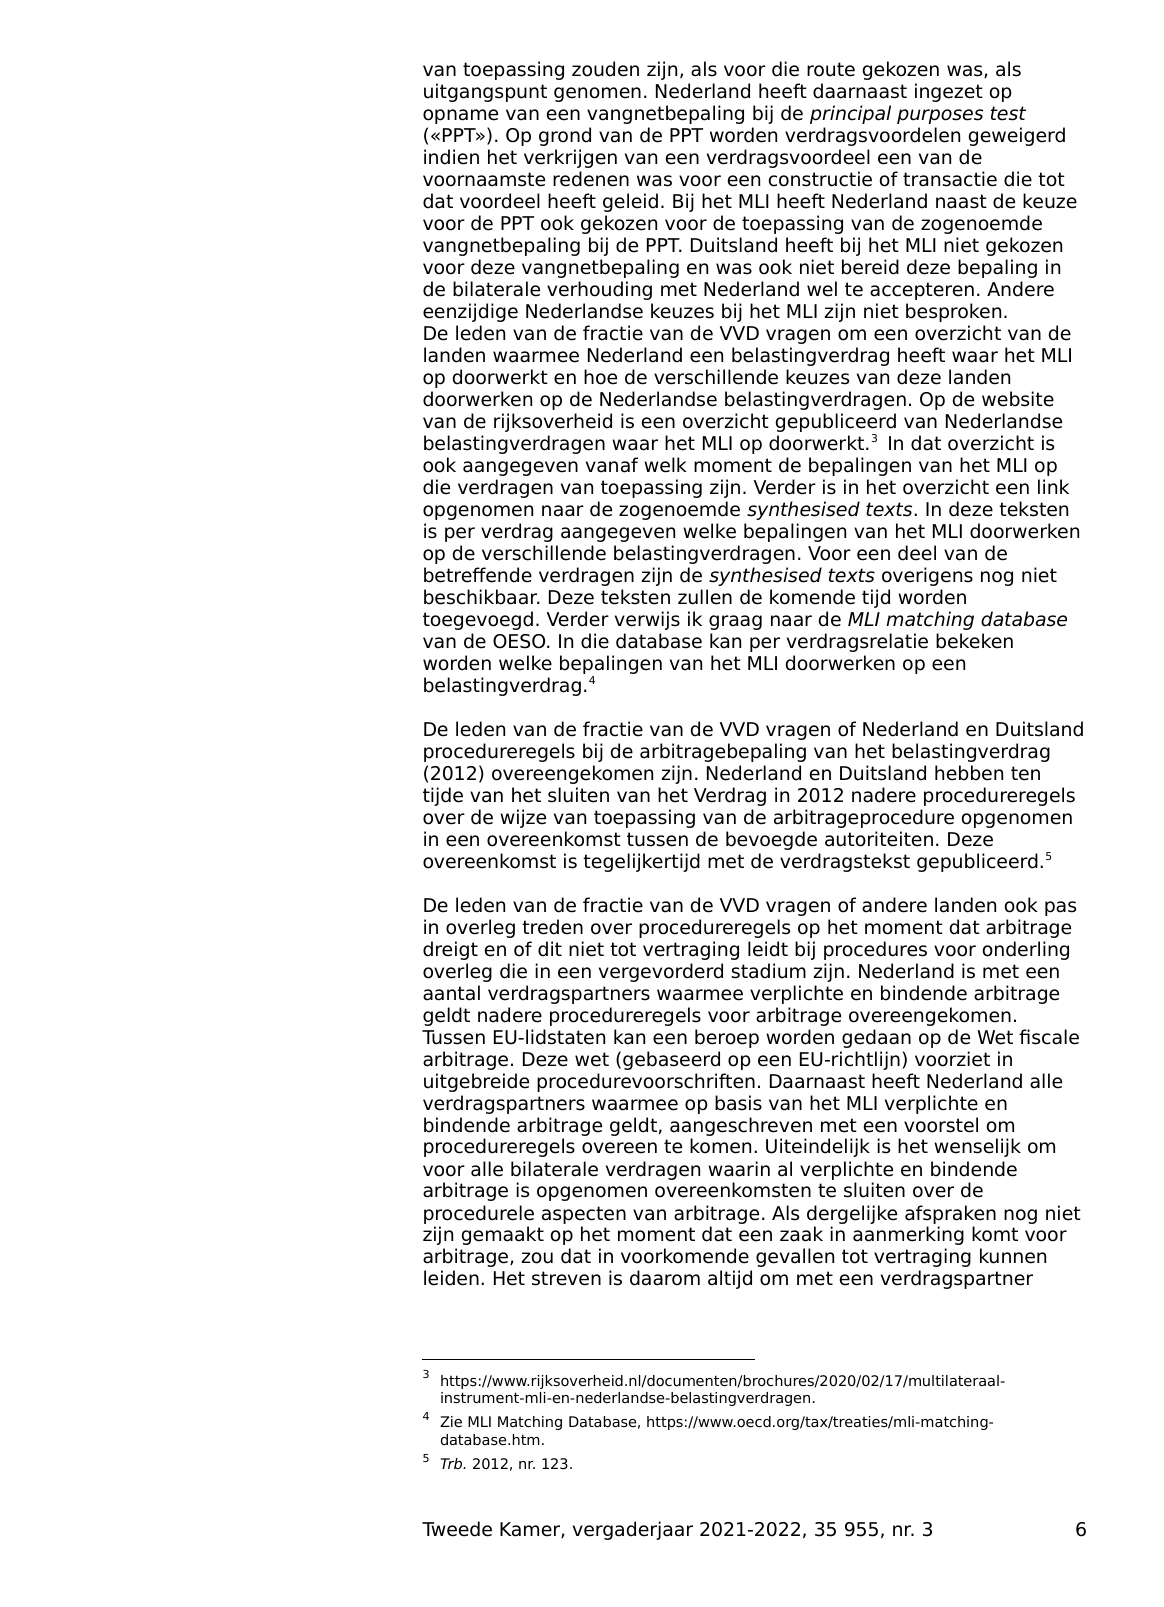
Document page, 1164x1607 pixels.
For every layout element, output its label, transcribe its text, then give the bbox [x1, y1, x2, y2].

text https://www.rijksoverheid.nl/documenten/brochures/2020/02/17/multilateraal-instrument-mli-en-nederlandse-belastingverdragen. [422, 1368, 1087, 1407]
text De leden van de fractie van de VVD vragen om een overzicht van de landen waarmee Nederland een belastingverdrag heeft waar het MLI op doorwerkt en hoe de verschillende keuzes van deze landen doorwerken op de Nederlandse belastingverdragen. Op de website van de rijksoverheid is een overzicht gepubliceerd van Nederlandse belastingverdragen waar het MLI op doorwerkt. In dat overzicht is ook aangegeven vanaf welk moment de bepalingen van het MLI op die verdragen van toepassing zijn. Verder is in het overzicht een link opgenomen naar de zogenoemde synthesised texts. In deze teksten is per verdrag aangegeven welke bepalingen van het MLI doorwerken op de verschillende belastingverdragen. Voor een deel van de betreffende verdragen zijn de synthesised texts overigens nog niet beschikbaar. Deze teksten zullen de komende tijd worden toegevoegd. Verder verwijs ik graag naar de MLI matching database van de OESO. In die database kan per verdragsrelatie bekeken worden welke bepalingen van het MLI doorwerken op een belastingverdrag. [422, 323, 1087, 696]
text De leden van de fractie van de VVD vragen of Nederland en Duitsland procedureregels bij de arbitragebepaling van het belastingverdrag (2012) overeengekomen zijn. Nederland en Duitsland hebben ten tijde van het sluiten van het Verdrag in 2012 nadere procedureregels over de wijze van toepassing van de arbitrageprocedure opgenomen in een overeenkomst tussen de bevoegde autoriteiten. Deze overeenkomst is tegelijkertijd met de verdragstekst gepubliceerd. [422, 719, 1087, 872]
text van toepassing zouden zijn, als voor die route gekozen was, als uitgangspunt genomen. Nederland heeft daarnaast ingezet op opname van een vangnetbepaling bij de principal purposes test («PPT»). Op grond van de PPT worden verdragsvoordelen geweigerd indien het verkrijgen van een verdragsvoordeel een van de voornaamste redenen was voor een constructie of transactie die tot dat voordeel heeft geleid. Bij het MLI heeft Nederland naast de keuze voor de PPT ook gekozen voor de toepassing van de zogenoemde vangnetbepaling bij de PPT. Duitsland heeft bij het MLI niet gekozen voor deze vangnetbepaling en was ook niet bereid deze bepaling in de bilaterale verhouding met Nederland wel te accepteren. Andere eenzijdige Nederlandse keuzes bij het MLI zijn niet besproken. [422, 59, 1087, 323]
text Trb. 2012, nr. 123. [422, 1452, 1087, 1474]
text Zie MLI Matching Database, https://www.oecd.org/tax/treaties/mli-matching-database.htm. [422, 1410, 1087, 1449]
text De leden van de fractie van de VVD vragen of andere landen ook pas in overleg treden over procedureregels op het moment dat arbitrage dreigt en of dit niet tot vertraging leidt bij procedures voor onderling overleg die in een vergevorderd stadium zijn. Nederland is met een aantal verdragspartners waarmee verplichte en bindende arbitrage geldt nadere procedureregels voor arbitrage overeengekomen. Tussen EU-lidstaten kan een beroep worden gedaan op de Wet fiscale arbitrage. Deze wet (gebaseerd op een EU-richtlijn) voorziet in uitgebreide procedurevoorschriften. Daarnaast heeft Nederland alle verdragspartners waarmee op basis van het MLI verplichte en bindende arbitrage geldt, aangeschreven met een voorstel om procedureregels overeen te komen. Uiteindelijk is het wenselijk om voor alle bilaterale verdragen waarin al verplichte en bindende arbitrage is opgenomen overeenkomsten te sluiten over de procedurele aspecten van arbitrage. Als dergelijke afspraken nog niet zijn gemaakt op het moment dat een zaak in aanmerking komt voor arbitrage, zou dat in voorkomende gevallen tot vertraging kunnen leiden. Het streven is daarom altijd om met een verdragspartner [422, 895, 1087, 1290]
